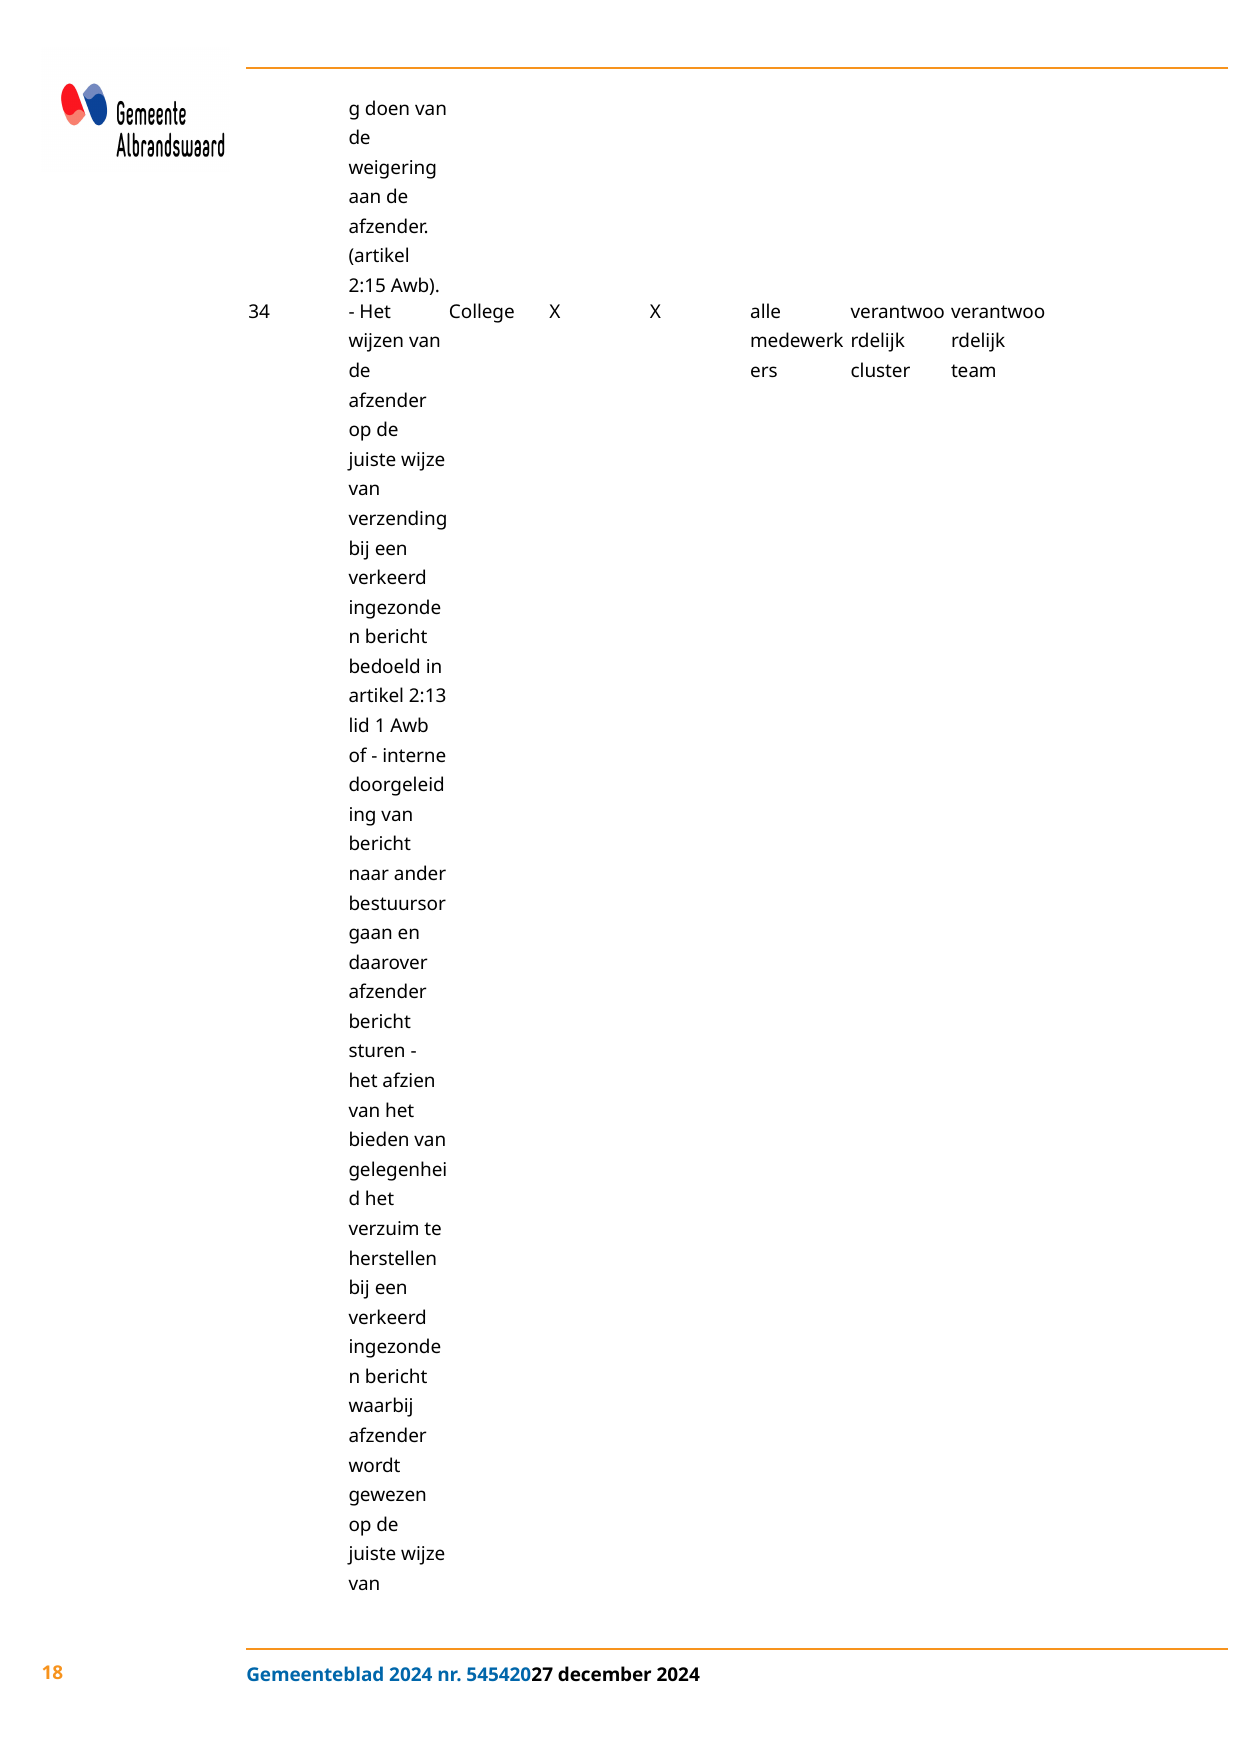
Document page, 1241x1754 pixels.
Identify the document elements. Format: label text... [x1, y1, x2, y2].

table_cell g doen van de weigering aan de afzender. (artikel 2:15 Awb). [348, 95, 449, 298]
table_cell [549, 95, 649, 298]
table_cell X [650, 298, 750, 1596]
table_cell [1051, 298, 1152, 1596]
table_cell College [449, 298, 549, 1596]
table_cell [850, 95, 951, 298]
table_cell [650, 95, 750, 298]
table_cell alle medewerkers [750, 298, 850, 1596]
table_cell [951, 95, 1051, 298]
table_cell [750, 95, 850, 298]
table_cell [1051, 95, 1152, 298]
table_cell [248, 95, 348, 298]
table_cell [449, 95, 549, 298]
table_cell verantwoordelijk cluster [850, 298, 951, 1596]
table_cell X [549, 298, 649, 1596]
table_cell verantwoordelijk team [951, 298, 1051, 1596]
table_cell - Het wijzen van de afzender op de juiste wijze van verzending bij een verkeerd ingezonden bericht bedoeld in artikel 2:13 lid 1 Awb of - interne doorgeleiding van bericht naar ander bestuursorgaan en daarover afzender bericht sturen - het afzien van het bieden van gelegenheid het verzuim te herstellen bij een verkeerd ingezonden bericht waarbij afzender wordt gewezen op de juiste wijze van [348, 298, 449, 1596]
table_cell 34 [248, 298, 348, 1596]
picture [41, 47, 231, 172]
